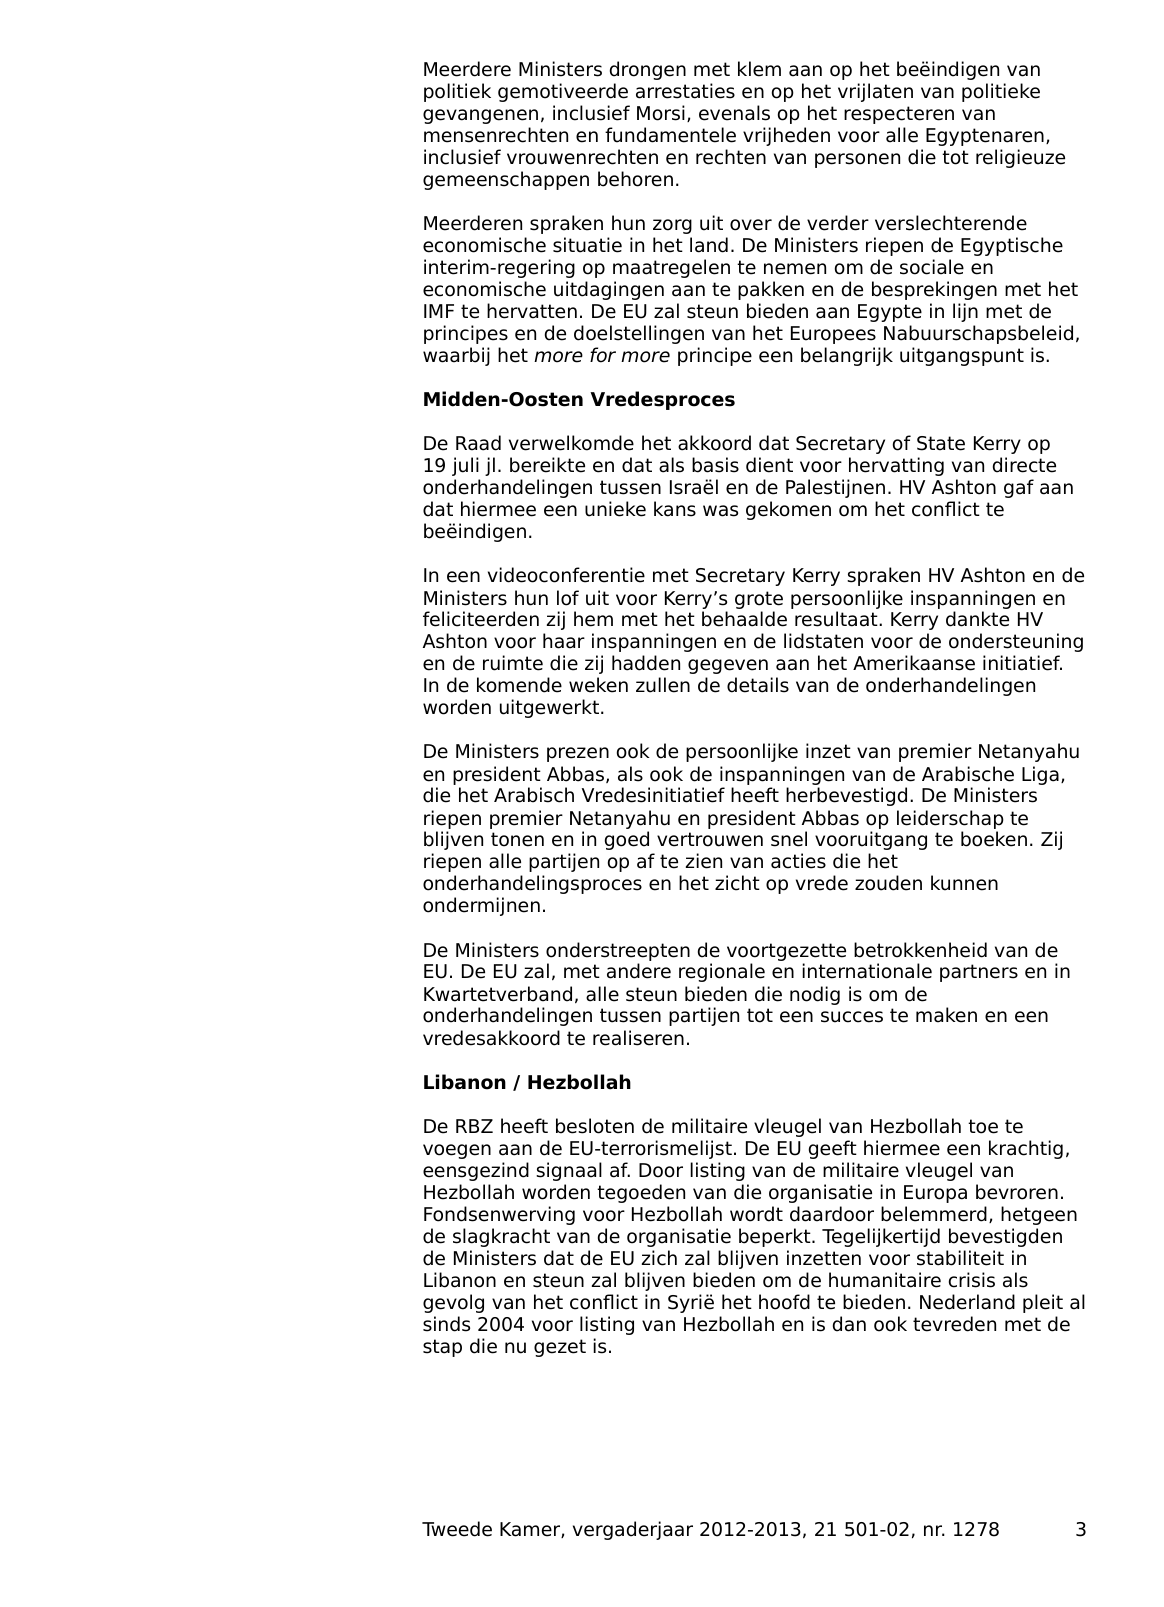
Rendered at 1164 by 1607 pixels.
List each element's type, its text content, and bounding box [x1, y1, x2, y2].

text De Ministers onderstreepten de voortgezette betrokkenheid van de EU. De EU zal, met andere regionale en internationale partners en in Kwartetverband, alle steun bieden die nodig is om de onderhandelingen tussen partijen tot een succes te maken en een vredesakkoord te realiseren. [422, 939, 1087, 1049]
text De Ministers prezen ook de persoonlijke inzet van premier Netanyahu en president Abbas, als ook de inspanningen van de Arabische Liga, die het Arabisch Vredesinitiatief heeft herbevestigd. De Ministers riepen premier Netanyahu en president Abbas op leiderschap te blijven tonen en in goed vertrouwen snel vooruitgang te boeken. Zij riepen alle partijen op af te zien van acties die het onderhandelingsproces en het zicht op vrede zouden kunnen ondermijnen. [422, 741, 1087, 917]
text De Raad verwelkomde het akkoord dat Secretary of State Kerry op 19 juli jl. bereikte en dat als basis dient voor hervatting van directe onderhandelingen tussen Israël en de Palestijnen. HV Ashton gaf aan dat hiermee een unieke kans was gekomen om het conflict te beëindigen. [422, 433, 1087, 543]
subtitle Midden-Oosten Vredesproces [422, 389, 1087, 411]
text De RBZ heeft besloten de militaire vleugel van Hezbollah toe te voegen aan de EU-terrorismelijst. De EU geeft hiermee een krachtig, eensgezind signaal af. Door listing van de militaire vleugel van Hezbollah worden tegoeden van die organisatie in Europa bevroren. Fondsenwerving voor Hezbollah wordt daardoor belemmerd, hetgeen de slagkracht van de organisatie beperkt. Tegelijkertijd bevestigden de Ministers dat de EU zich zal blijven inzetten voor stabiliteit in Libanon en steun zal blijven bieden om de humanitaire crisis als gevolg van het conflict in Syrië het hoofd te bieden. Nederland pleit al sinds 2004 voor listing van Hezbollah en is dan ook tevreden met de stap die nu gezet is. [422, 1116, 1087, 1357]
subtitle Libanon / Hezbollah [422, 1072, 1087, 1093]
text Meerdere Ministers drongen met klem aan op het beëindigen van politiek gemotiveerde arrestaties en op het vrijlaten van politieke gevangenen, inclusief Morsi, evenals op het respecteren van mensenrechten en fundamentele vrijheden voor alle Egyptenaren, inclusief vrouwenrechten en rechten van personen die tot religieuze gemeenschappen behoren. [422, 59, 1087, 191]
text Meerderen spraken hun zorg uit over de verder verslechterende economische situatie in het land. De Ministers riepen de Egyptische interim-regering op maatregelen te nemen om de sociale en economische uitdagingen aan te pakken en de besprekingen met het IMF te hervatten. De EU zal steun bieden aan Egypte in lijn met de principes en de doelstellingen van het Europees Nabuurschapsbeleid, waarbij het more for more principe een belangrijk uitgangspunt is. [422, 213, 1087, 367]
text In een videoconferentie met Secretary Kerry spraken HV Ashton en de Ministers hun lof uit voor Kerry’s grote persoonlijke inspanningen en feliciteerden zij hem met het behaalde resultaat. Kerry dankte HV Ashton voor haar inspanningen en de lidstaten voor de ondersteuning en de ruimte die zij hadden gegeven aan het Amerikaanse initiatief. In de komende weken zullen de details van de onderhandelingen worden uitgewerkt. [422, 565, 1087, 719]
